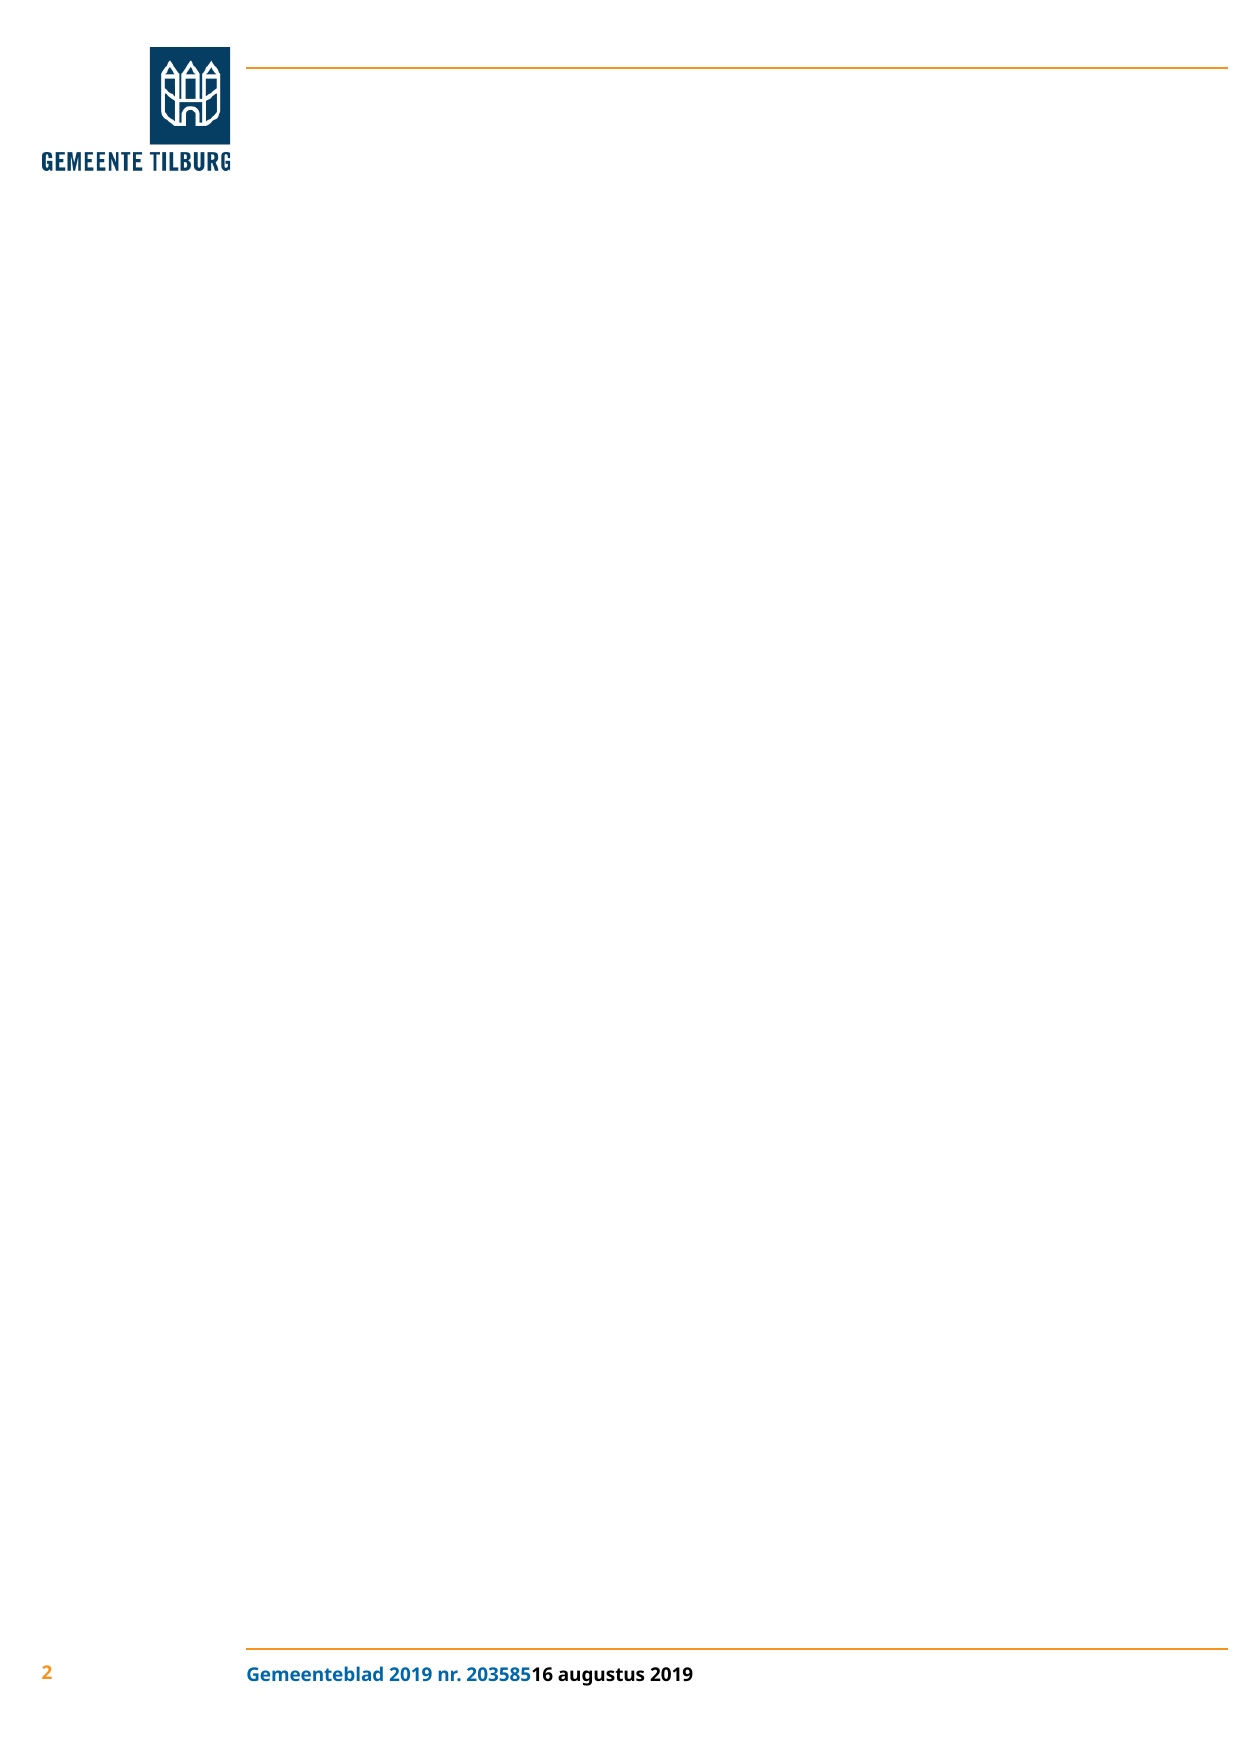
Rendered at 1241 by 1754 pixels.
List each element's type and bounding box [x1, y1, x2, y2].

picture [41, 47, 231, 172]
